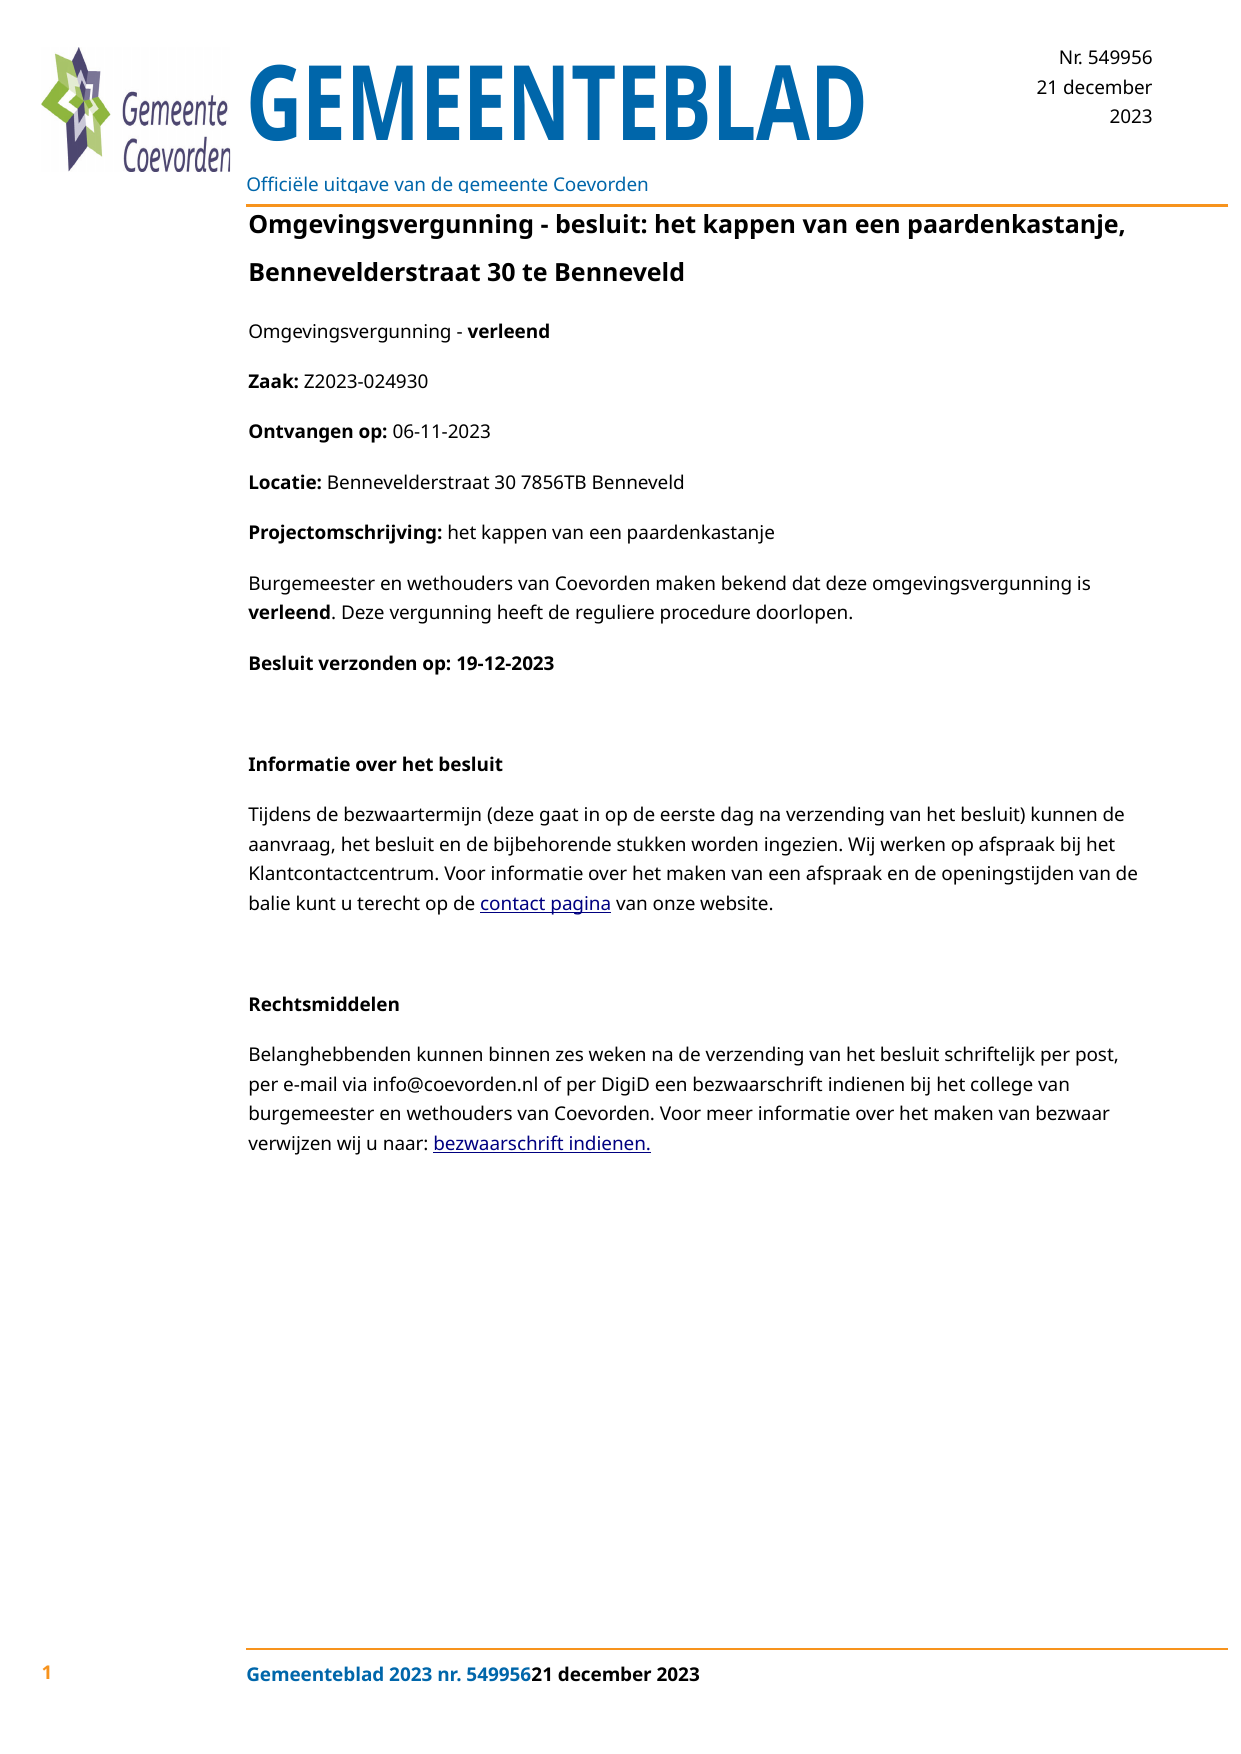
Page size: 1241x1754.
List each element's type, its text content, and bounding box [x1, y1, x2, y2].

text Locatie: Bennevelderstraat 30 7856TB Benneveld [248, 469, 1152, 495]
text Omgevingsvergunning - besluit: het kappen van een paardenkastanje, Bennevelderstraat 30 te Benneveld [248, 207, 1152, 288]
text Rechtsmiddelen [248, 991, 1152, 1017]
text Informatie over het besluit [248, 751, 1152, 777]
picture [41, 47, 231, 172]
text Burgemeester en wethouders van Coevorden maken bekend dat deze omgevingsvergunning is verleend. Deze vergunning heeft de reguliere procedure doorlopen. [248, 570, 1152, 625]
text Zaak: Z2023-024930 [248, 368, 1152, 394]
text Ontvangen op: 06-11-2023 [248, 419, 1152, 444]
text Tijdens de bezwaartermijn (deze gaat in op de eerste dag na verzending van het besluit) kunnen de aanvraag, het besluit en de bijbehorende stukken worden ingezien. Wij werken op afspraak bij het Klantcontactcentrum. Voor informatie over het maken van een afspraak en de openingstijden van de balie kunt u terecht op de contact pagina van onze website. [248, 801, 1152, 916]
text Omgevingsvergunning - verleend [248, 318, 1152, 344]
text Belanghebbenden kunnen binnen zes weken na de verzending van het besluit schriftelijk per post, per e-mail via info@coevorden.nl of per DigiD een bezwaarschrift indienen bij het college van burgemeester en wethouders van Coevorden. Voor meer informatie over het maken van bezwaar verwijzen wij u naar: bezwaarschrift indienen. [248, 1041, 1152, 1156]
text Projectomschrijving: het kappen van een paardenkastanje [248, 519, 1152, 545]
text Besluit verzonden op: 19-12-2023 [248, 650, 1152, 676]
